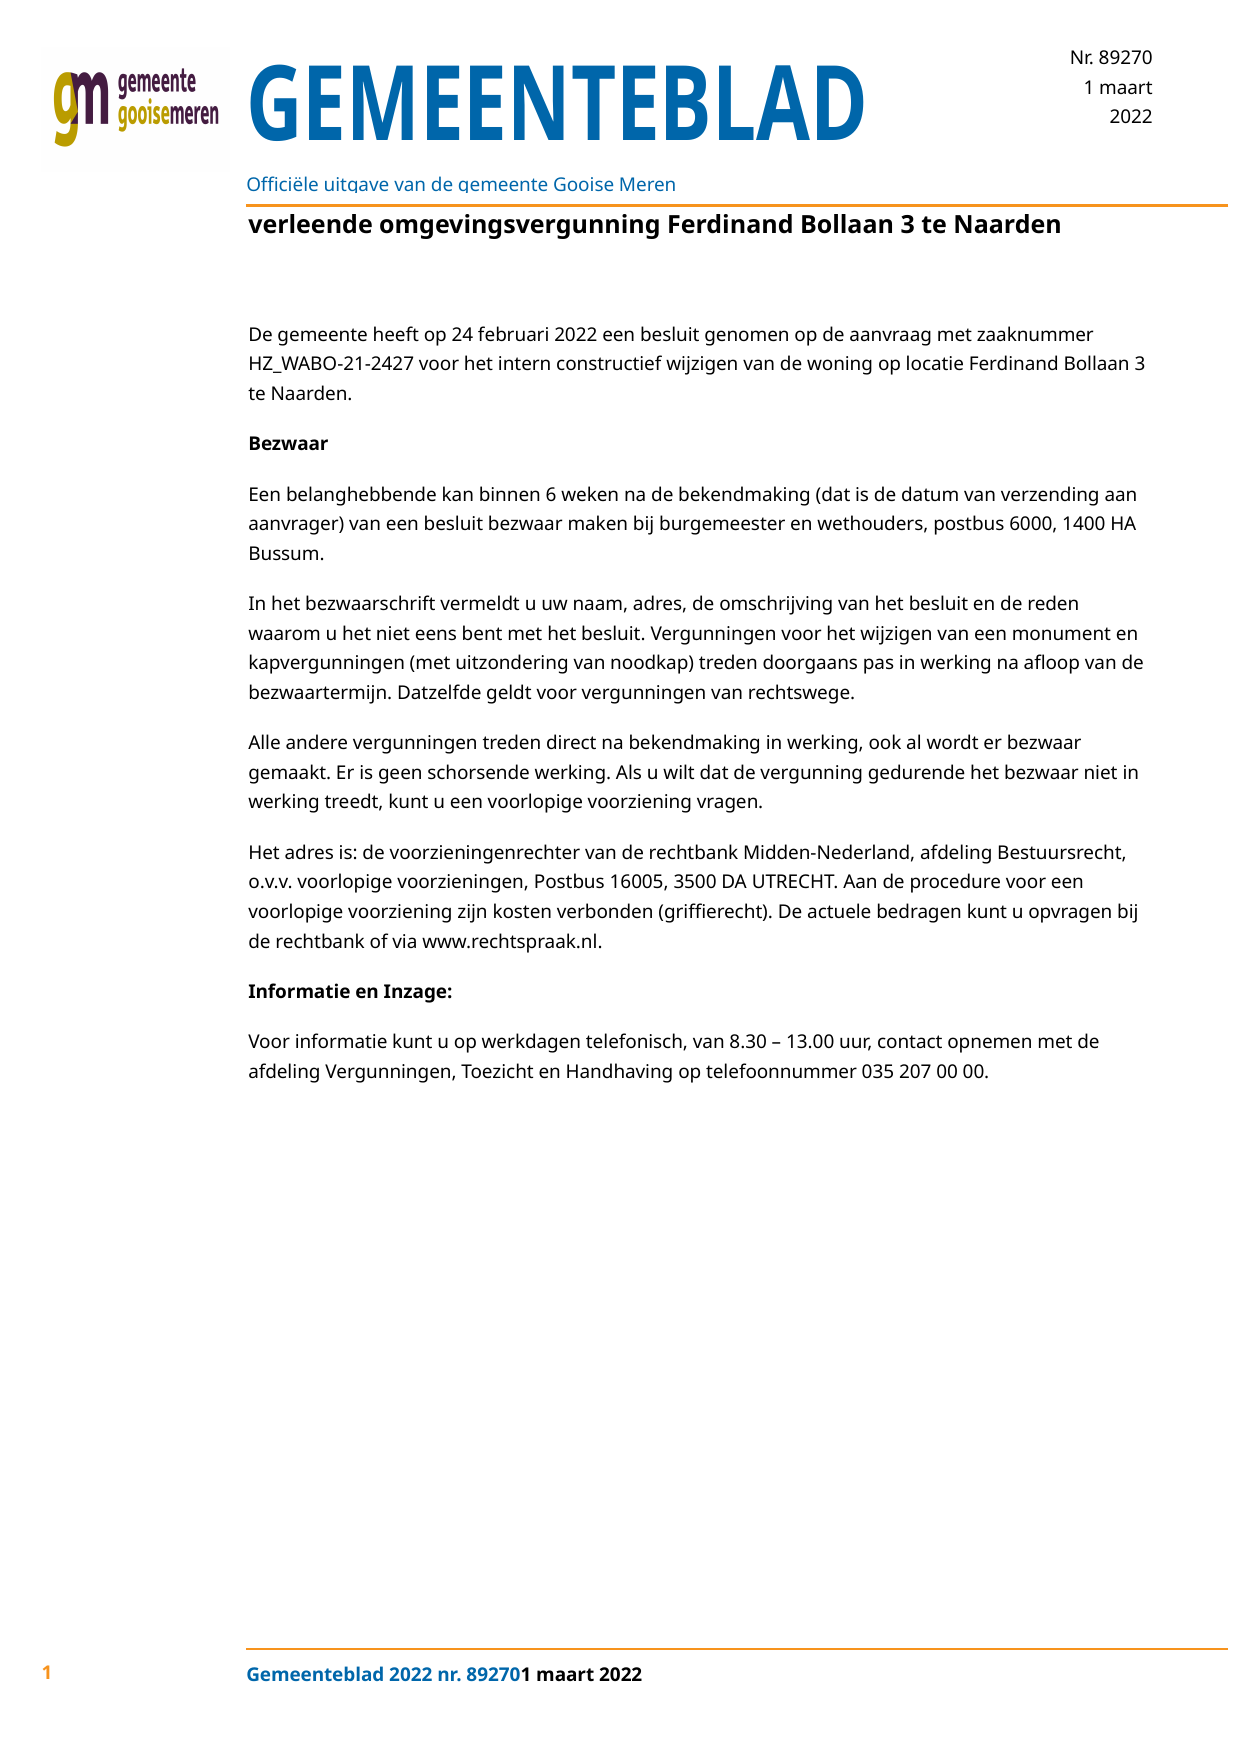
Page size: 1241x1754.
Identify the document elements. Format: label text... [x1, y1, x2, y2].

text Een belanghebbende kan binnen 6 weken na de bekendmaking (dat is de datum van verzending aan aanvrager) van een besluit bezwaar maken bij burgemeester en wethouders, postbus 6000, 1400 HA Bussum. [248, 481, 1152, 566]
text Informatie en Inzage: [248, 978, 1152, 1004]
text De gemeente heeft op 24 februari 2022 een besluit genomen op de aanvraag met zaaknummer HZ_WABO-21-2427 voor het intern constructief wijzigen van de woning op locatie Ferdinand Bollaan 3 te Naarden. [248, 321, 1152, 406]
text In het bezwaarschrift vermeldt u uw naam, adres, de omschrijving van het besluit en de reden waarom u het niet eens bent met het besluit. Vergunningen voor het wijzigen van een monument en kapvergunningen (met uitzondering van noodkap) treden doorgaans pas in werking na afloop van de bezwaartermijn. Datzelfde geldt voor vergunningen van rechtswege. [248, 590, 1152, 705]
text Alle andere vergunningen treden direct na bekendmaking in werking, ook al wordt er bezwaar gemaakt. Er is geen schorsende werking. Als u wilt dat de vergunning gedurende het bezwaar niet in werking treedt, kunt u een voorlopige voorziening vragen. [248, 729, 1152, 814]
picture [41, 47, 231, 172]
text Bezwaar [248, 430, 1152, 456]
text verleende omgevingsvergunning Ferdinand Bollaan 3 te Naarden [248, 207, 1152, 241]
text Voor informatie kunt u op werkdagen telefonisch, van 8.30 – 13.00 uur, contact opnemen met de afdeling Vergunningen, Toezicht en Handhaving op telefoonnummer 035 207 00 00. [248, 1029, 1152, 1084]
text Het adres is: de voorzieningenrechter van de rechtbank Midden-Nederland, afdeling Bestuursrecht, o.v.v. voorlopige voorzieningen, Postbus 16005, 3500 DA UTRECHT. Aan de procedure voor een voorlopige voorziening zijn kosten verbonden (griffierecht). De actuele bedragen kunt u opvragen bij de rechtbank of via www.rechtspraak.nl. [248, 839, 1152, 953]
